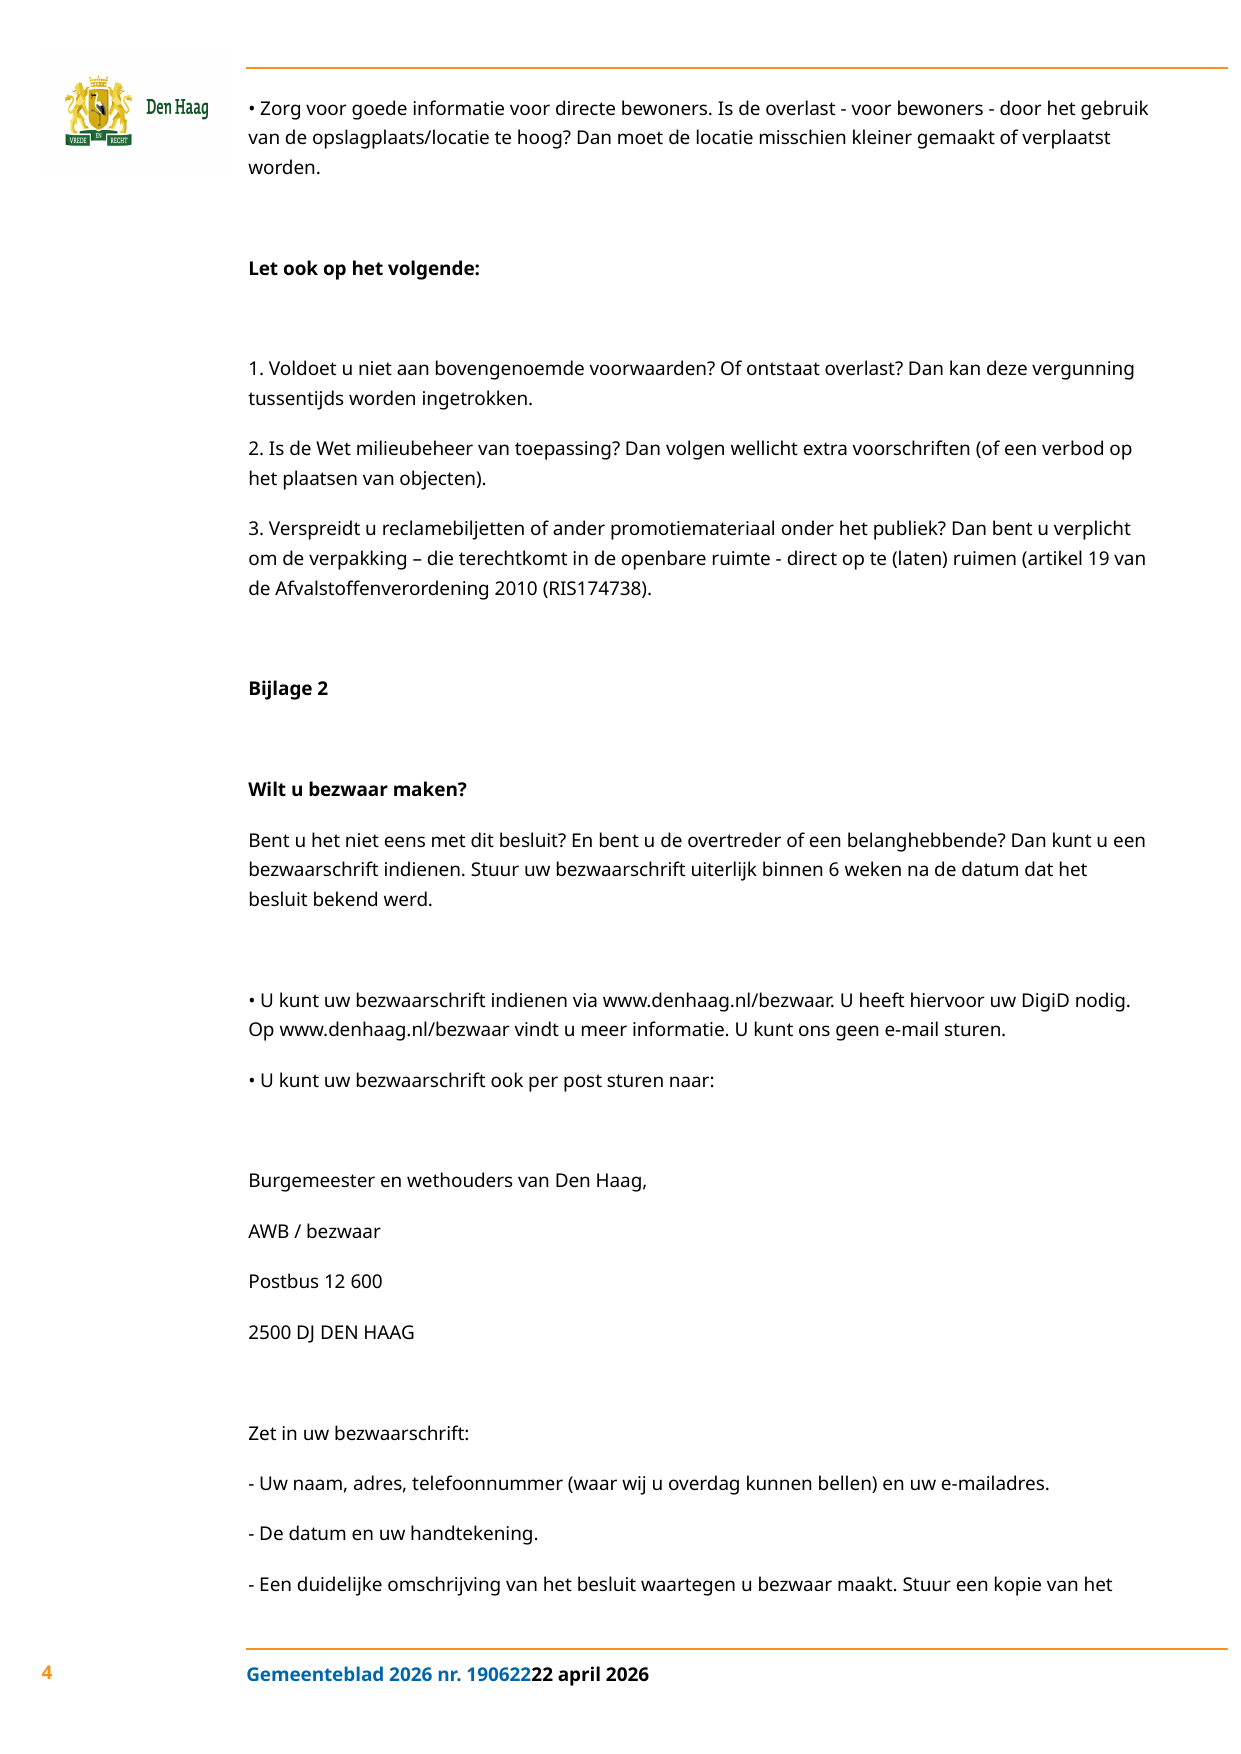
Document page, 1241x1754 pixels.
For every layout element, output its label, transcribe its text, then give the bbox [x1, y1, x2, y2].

text 1. Voldoet u niet aan bovengenoemde voorwaarden? Of ontstaat overlast? Dan kan deze vergunning tussentijds worden ingetrokken. [248, 356, 1152, 411]
text Bent u het niet eens met dit besluit? En bent u de overtreder of een belanghebbende? Dan kunt u een bezwaarschrift indienen. Stuur uw bezwaarschrift uiterlijk binnen 6 weken na de datum dat het besluit bekend werd. [248, 827, 1152, 912]
text 2. Is de Wet milieubeheer van toepassing? Dan volgen wellicht extra voorschriften (of een verbod op het plaatsen van objecten). [248, 436, 1152, 491]
text Burgemeester en wethouders van Den Haag, [248, 1168, 1152, 1193]
picture [41, 47, 231, 172]
text 2500 DJ DEN HAAG [248, 1319, 1152, 1345]
text - Een duidelijke omschrijving van het besluit waartegen u bezwaar maakt. Stuur een kopie van het [248, 1571, 1152, 1597]
text - De datum en uw handtekening. [248, 1521, 1152, 1546]
text - Uw naam, adres, telefoonnummer (waar wij u overdag kunnen bellen) en uw e-mailadres. [248, 1470, 1152, 1496]
text Let ook op het volgende: [248, 255, 1152, 281]
text 3. Verspreidt u reclamebiljetten of ander promotiemateriaal onder het publiek? Dan bent u verplicht om de verpakking – die terechtkomt in de openbare ruimte - direct op te (laten) ruimen (artikel 19 van de Afvalstoffenverordening 2010 (RIS174738). [248, 516, 1152, 601]
text • Zorg voor goede informatie voor directe bewoners. Is de overlast - voor bewoners - door het gebruik van de opslagplaats/locatie te hoog? Dan moet de locatie misschien kleiner gemaakt of verplaatst worden. [248, 95, 1152, 180]
text • U kunt uw bezwaarschrift ook per post sturen naar: [248, 1067, 1152, 1093]
text AWB / bezwaar [248, 1218, 1152, 1244]
text Bijlage 2 [248, 676, 1152, 701]
text Postbus 12 600 [248, 1268, 1152, 1294]
text • U kunt uw bezwaarschrift indienen via www.denhaag.nl/bezwaar. U heeft hiervoor uw DigiD nodig. Op www.denhaag.nl/bezwaar vindt u meer informatie. U kunt ons geen e-mail sturen. [248, 987, 1152, 1042]
text Zet in uw bezwaarschrift: [248, 1420, 1152, 1446]
text Wilt u bezwaar maken? [248, 776, 1152, 802]
